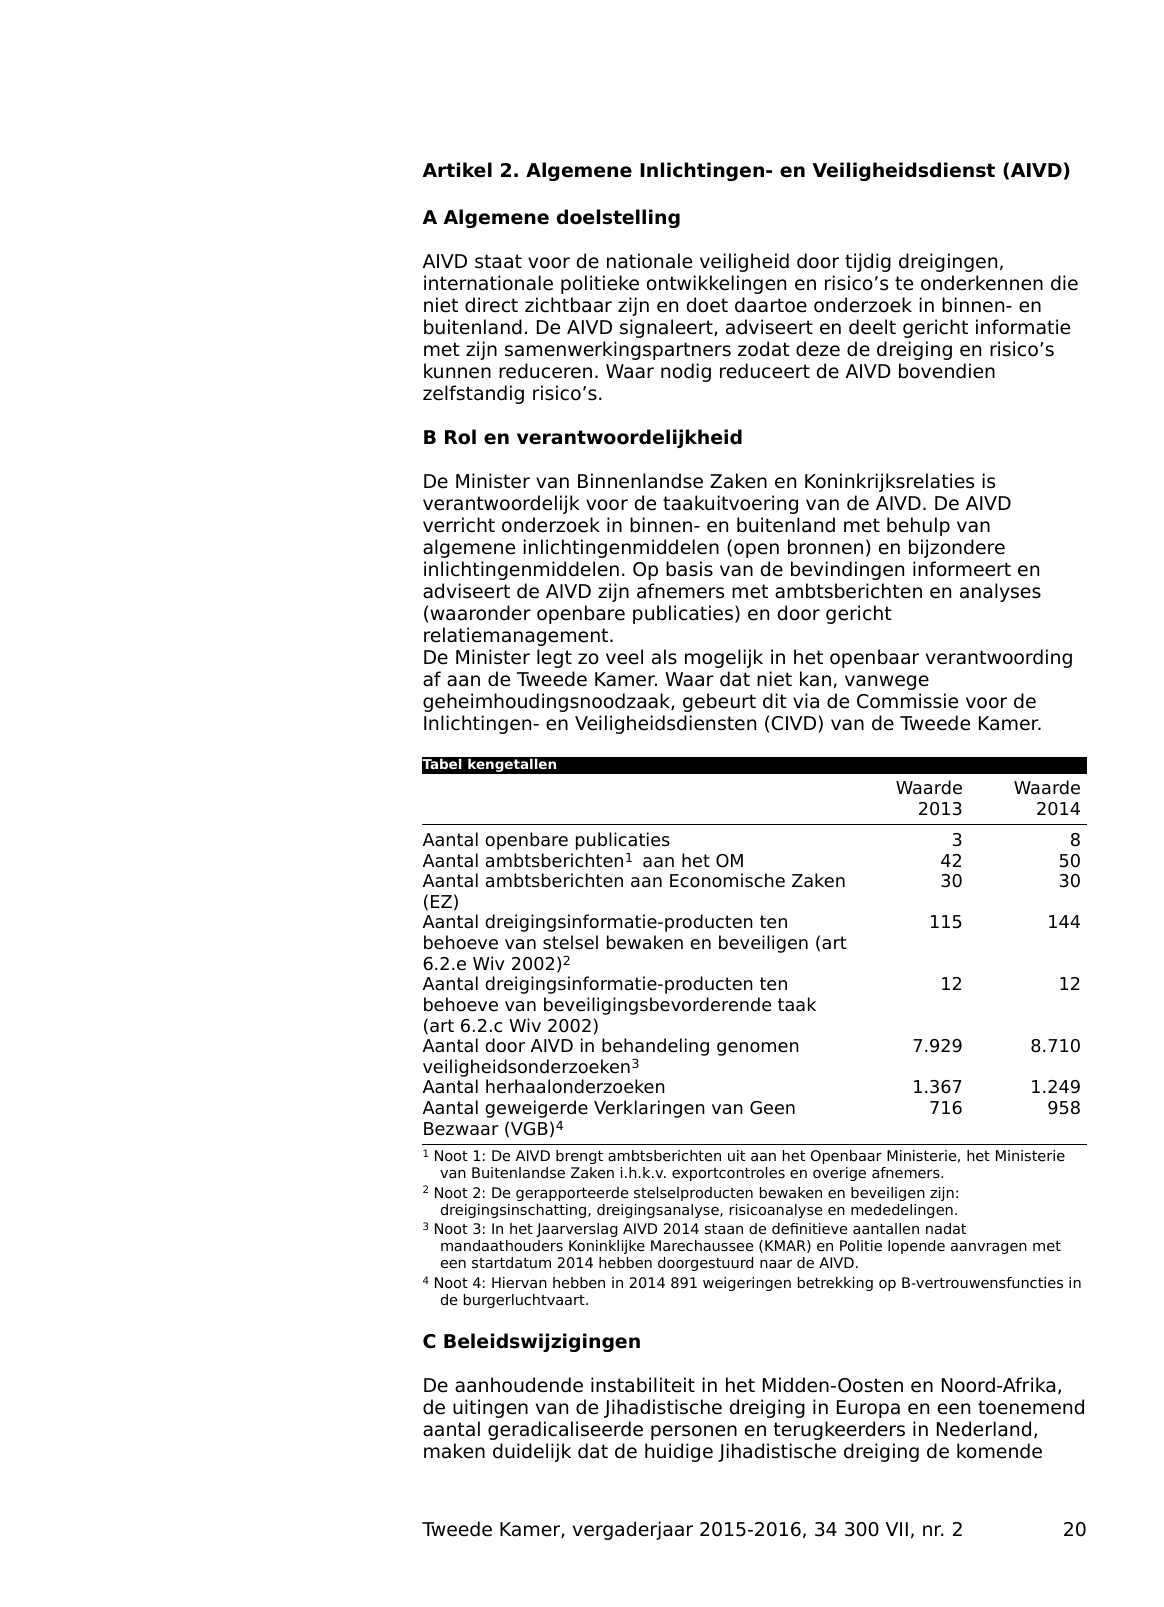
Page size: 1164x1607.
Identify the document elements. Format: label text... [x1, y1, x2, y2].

table_header Tabel kengetallen [422, 757, 1087, 773]
text De Minister legt zo veel als mogelijk in het openbaar verantwoording af aan de Tweede Kamer. Waar dat niet kan, vanwege geheimhoudingsnoodzaak, gebeurt dit via de Commissie voor de Inlichtingen- en Veiligheidsdiensten (CIVD) van de Tweede Kamer. [422, 647, 1087, 735]
table_cell Waarde 2013 [850, 774, 968, 824]
table_cell 12 [969, 974, 1087, 1036]
table_cell Aantal herhaalonderzoeken [422, 1078, 850, 1098]
table_cell Aantal ambtsberichten aan Economische Zaken (EZ) [422, 871, 850, 912]
table_cell 716 [850, 1098, 968, 1144]
table_cell 1 Noot 1: De AIVD brengt ambtsberichten uit aan het Openbaar Ministerie, het Ministerie van Buitenlandse Zaken i.h.k.v. exportcontroles en overige afnemers. 2 Noot 2: De gerapporteerde stelselproducten bewaken en beveiligen zijn: dreigingsinschatting, dreigingsanalyse, risicoanalyse en mededelingen. 3 Noot 3: In het Jaarverslag AIVD 2014 staan de definitieve aantallen nadat mandaathouders Koninklijke Marechaussee (KMAR) en Politie lopende aanvragen met een startdatum 2014 hebben doorgestuurd naar de AIVD. 4 Noot 4: Hiervan hebben in 2014 891 weigeringen betrekking op B-vertrouwensfuncties in de burgerluchtvaart. [422, 1145, 1087, 1309]
table_cell 115 [850, 913, 968, 974]
table_cell Aantal dreigingsinformatie-producten ten behoeve van beveiligingsbevorderende taak (art 6.2.c Wiv 2002) [422, 974, 850, 1036]
table_cell Waarde 2014 [969, 774, 1087, 824]
table_cell 1.249 [969, 1078, 1087, 1098]
table_cell Aantal door AIVD in behandeling genomen veiligheidsonderzoeken3 [422, 1036, 850, 1077]
subtitle B Rol en verantwoordelijkheid [422, 427, 1087, 449]
table_cell 144 [969, 913, 1087, 974]
subtitle Artikel 2. Algemene Inlichtingen- en Veiligheidsdienst (AIVD) [422, 160, 1087, 182]
table_cell Aantal dreigingsinformatie-producten ten behoeve van stelsel bewaken en beveiligen (art 6.2.e Wiv 2002)2 [422, 913, 850, 974]
subtitle C Beleidswijzigingen [422, 1331, 1087, 1353]
table_cell 8 [969, 825, 1087, 851]
table_cell 12 [850, 974, 968, 1036]
subtitle A Algemene doelstelling [422, 207, 1087, 229]
table_cell Aantal ambtsberichten1 aan het OM [422, 851, 850, 871]
table_cell Aantal geweigerde Verklaringen van Geen Bezwaar (VGB)4 [422, 1098, 850, 1144]
text De Minister van Binnenlandse Zaken en Koninkrijksrelaties is verantwoordelijk voor de taakuitvoering van de AIVD. De AIVD verricht onderzoek in binnen- en buitenland met behulp van algemene inlichtingenmiddelen (open bronnen) en bijzondere inlichtingenmiddelen. Op basis van de bevindingen informeert en adviseert de AIVD zijn afnemers met ambtsberichten en analyses (waaronder openbare publicaties) en door gericht relatiemanagement. [422, 471, 1087, 647]
table_cell 958 [969, 1098, 1087, 1144]
table_cell 42 [850, 851, 968, 871]
table_cell 30 [969, 871, 1087, 912]
table_cell 8.710 [969, 1036, 1087, 1077]
table_cell 3 [850, 825, 968, 851]
table_cell 1.367 [850, 1078, 968, 1098]
table_cell 30 [850, 871, 968, 912]
table_cell 50 [969, 851, 1087, 871]
text De aanhoudende instabiliteit in het Midden-Oosten en Noord-Afrika, de uitingen van de Jihadistische dreiging in Europa en een toenemend aantal geradicaliseerde personen en terugkeerders in Nederland, maken duidelijk dat de huidige Jihadistische dreiging de komende [422, 1375, 1087, 1463]
table_cell 7.929 [850, 1036, 968, 1077]
text AIVD staat voor de nationale veiligheid door tijdig dreigingen, internationale politieke ontwikkelingen en risico’s te onderkennen die niet direct zichtbaar zijn en doet daartoe onderzoek in binnen- en buitenland. De AIVD signaleert, adviseert en deelt gericht informatie met zijn samenwerkingspartners zodat deze de dreiging en risico’s kunnen reduceren. Waar nodig reduceert de AIVD bovendien zelfstandig risico’s. [422, 251, 1087, 405]
table_cell [422, 774, 850, 824]
table_cell Aantal openbare publicaties [422, 825, 850, 851]
